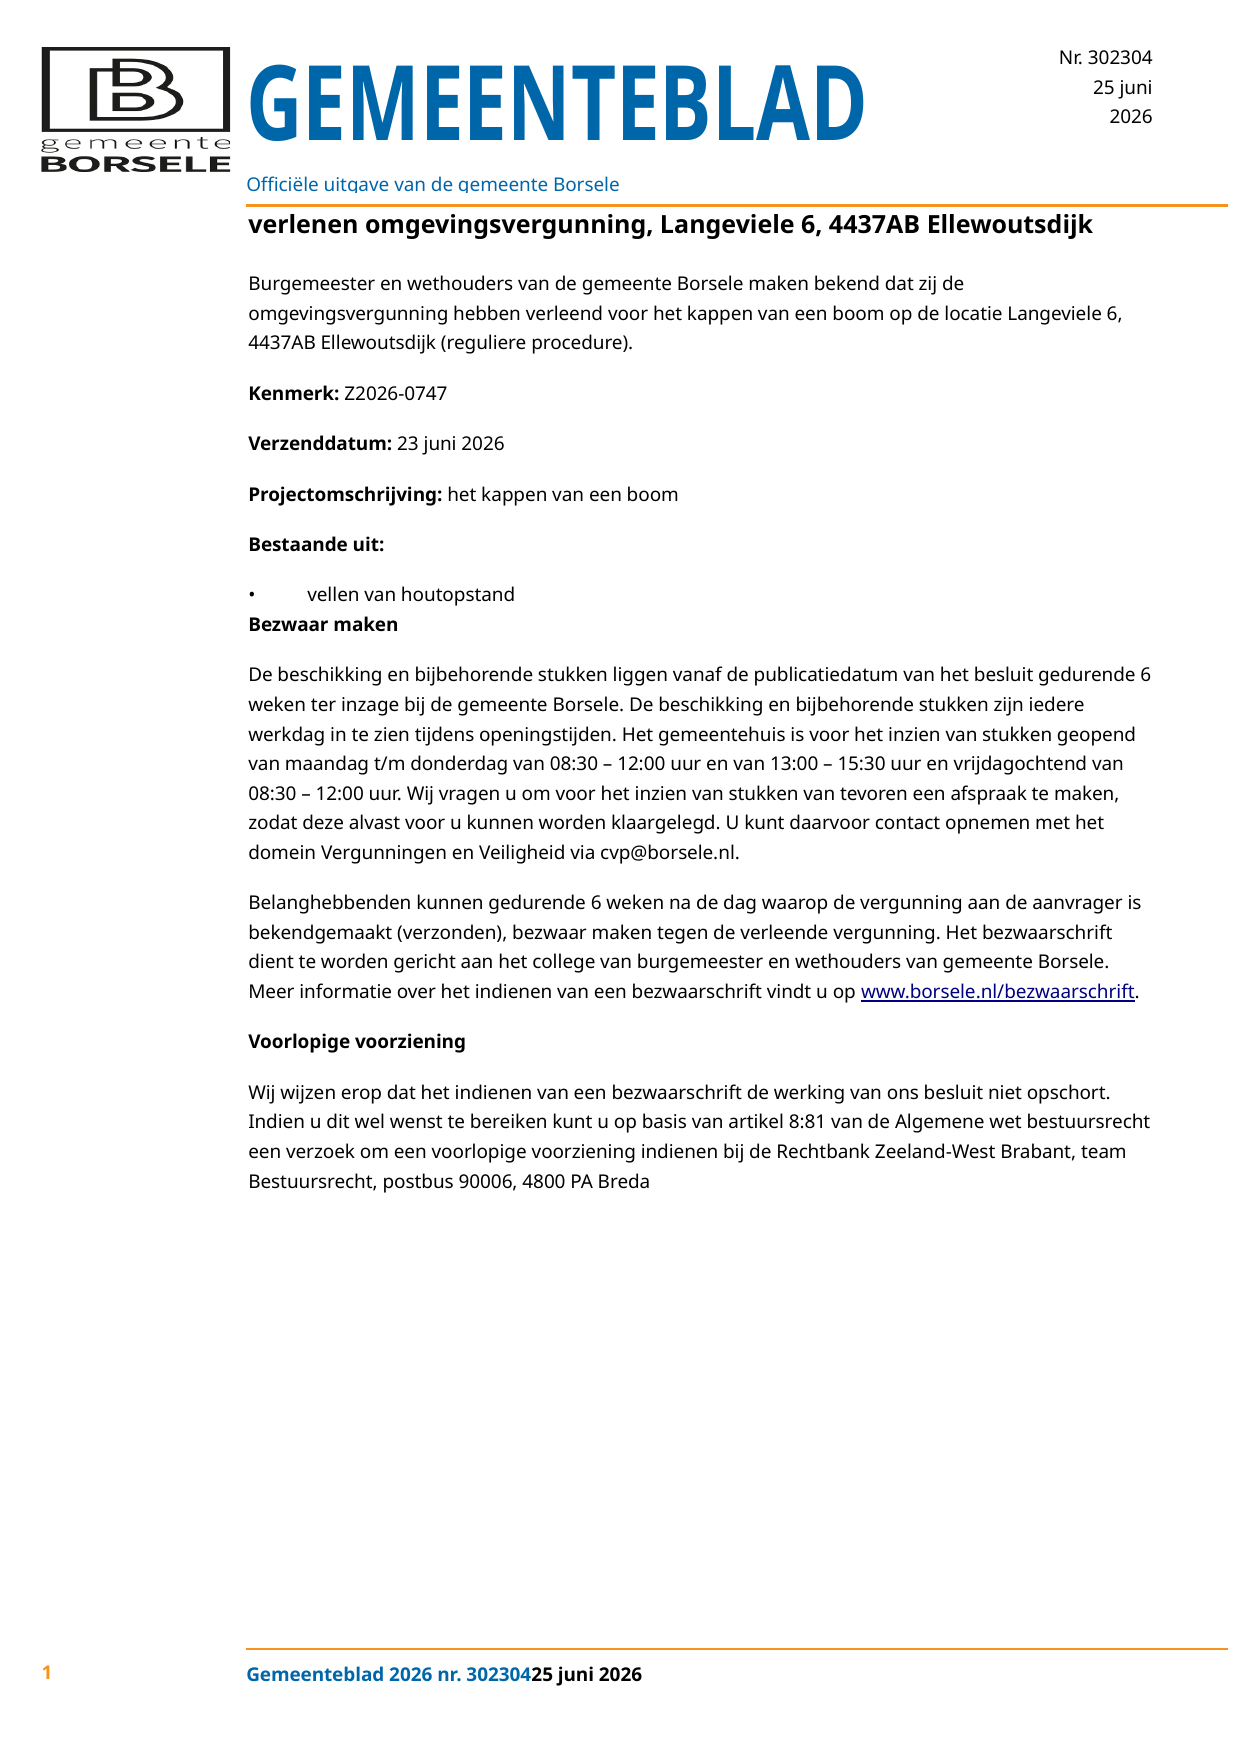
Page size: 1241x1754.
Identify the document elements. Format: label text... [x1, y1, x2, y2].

text Bestaande uit: [248, 531, 1152, 557]
text Bezwaar maken [248, 611, 1152, 637]
text Verzenddatum: 23 juni 2026 [248, 430, 1152, 456]
text Kenmerk: Z2026-0747 [248, 380, 1152, 406]
text Wij wijzen erop dat het indienen van een bezwaarschrift de werking van ons besluit niet opschort. Indien u dit wel wenst te bereiken kunt u op basis van artikel 8:81 van de Algemene wet bestuursrecht een verzoek om een voorlopige voorziening indienen bij de Rechtbank Zeeland-West Brabant, team Bestuursrecht, postbus 90006, 4800 PA Breda [248, 1079, 1152, 1193]
text Projectomschrijving: het kappen van een boom [248, 481, 1152, 506]
picture [41, 47, 231, 172]
text Burgemeester en wethouders van de gemeente Borsele maken bekend dat zij de omgevingsvergunning hebben verleend voor het kappen van een boom op de locatie Langeviele 6, 4437AB Ellewoutsdijk (reguliere procedure). [248, 270, 1152, 355]
text De beschikking en bijbehorende stukken liggen vanaf de publicatiedatum van het besluit gedurende 6 weken ter inzage bij de gemeente Borsele. De beschikking en bijbehorende stukken zijn iedere werkdag in te zien tijdens openingstijden. Het gemeentehuis is voor het inzien van stukken geopend van maandag t/m donderdag van 08:30 – 12:00 uur en van 13:00 – 15:30 uur en vrijdagochtend van 08:30 – 12:00 uur. Wij vragen u om voor het inzien van stukken van tevoren een afspraak te maken, zodat deze alvast voor u kunnen worden klaargelegd. U kunt daarvoor contact opnemen met het domein Vergunningen en Veiligheid via cvp@borsele.nl. [248, 662, 1152, 865]
text verlenen omgevingsvergunning, Langeviele 6, 4437AB Ellewoutsdijk [248, 207, 1152, 241]
list vellen van houtopstand [248, 582, 1152, 607]
text Belanghebbenden kunnen gedurende 6 weken na de dag waarop de vergunning aan de aanvrager is bekendgemaakt (verzonden), bezwaar maken tegen de verleende vergunning. Het bezwaarschrift dient te worden gericht aan het college van burgemeester en wethouders van gemeente Borsele. Meer informatie over het indienen van een bezwaarschrift vindt u op www.borsele.nl/bezwaarschrift. [248, 889, 1152, 1004]
text Voorlopige voorziening [248, 1029, 1152, 1054]
